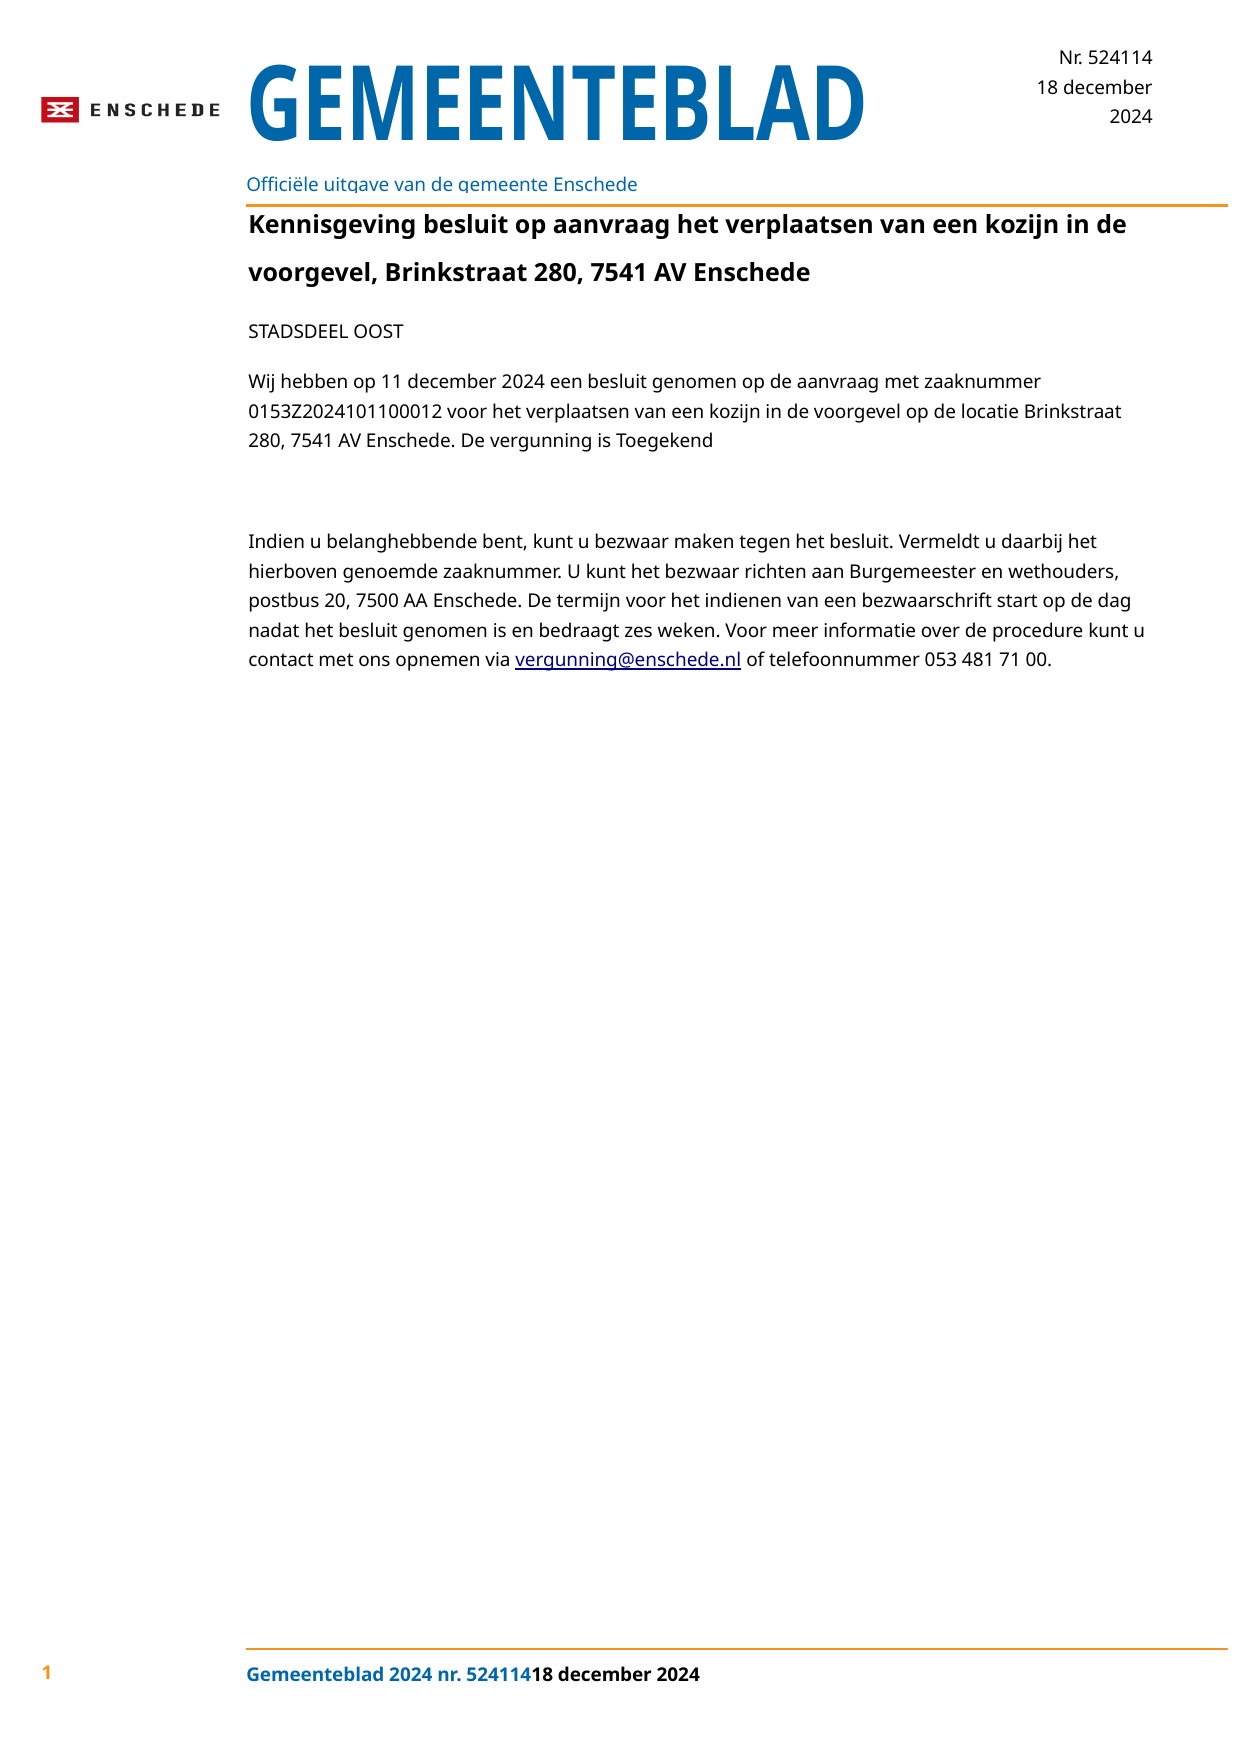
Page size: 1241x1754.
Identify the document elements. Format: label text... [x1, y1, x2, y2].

text Wij hebben op 11 december 2024 een besluit genomen op de aanvraag met zaaknummer 0153Z2024101100012 voor het verplaatsen van een kozijn in de voorgevel op de locatie Brinkstraat 280, 7541 AV Enschede. De vergunning is Toegekend [248, 368, 1152, 453]
text Kennisgeving besluit op aanvraag het verplaatsen van een kozijn in de voorgevel, Brinkstraat 280, 7541 AV Enschede [248, 207, 1152, 288]
text STADSDEEL OOST [248, 318, 1152, 344]
text Indien u belanghebbende bent, kunt u bezwaar maken tegen het besluit. Vermeldt u daarbij het hierboven genoemde zaaknummer. U kunt het bezwaar richten aan Burgemeester en wethouders, postbus 20, 7500 AA Enschede. De termijn voor het indienen van een bezwaarschrift start op de dag nadat het besluit genomen is en bedraagt zes weken. Voor meer informatie over de procedure kunt u contact met ons opnemen via vergunning@enschede.nl of telefoonnummer 053 481 71 00. [248, 528, 1152, 672]
picture [41, 47, 231, 172]
